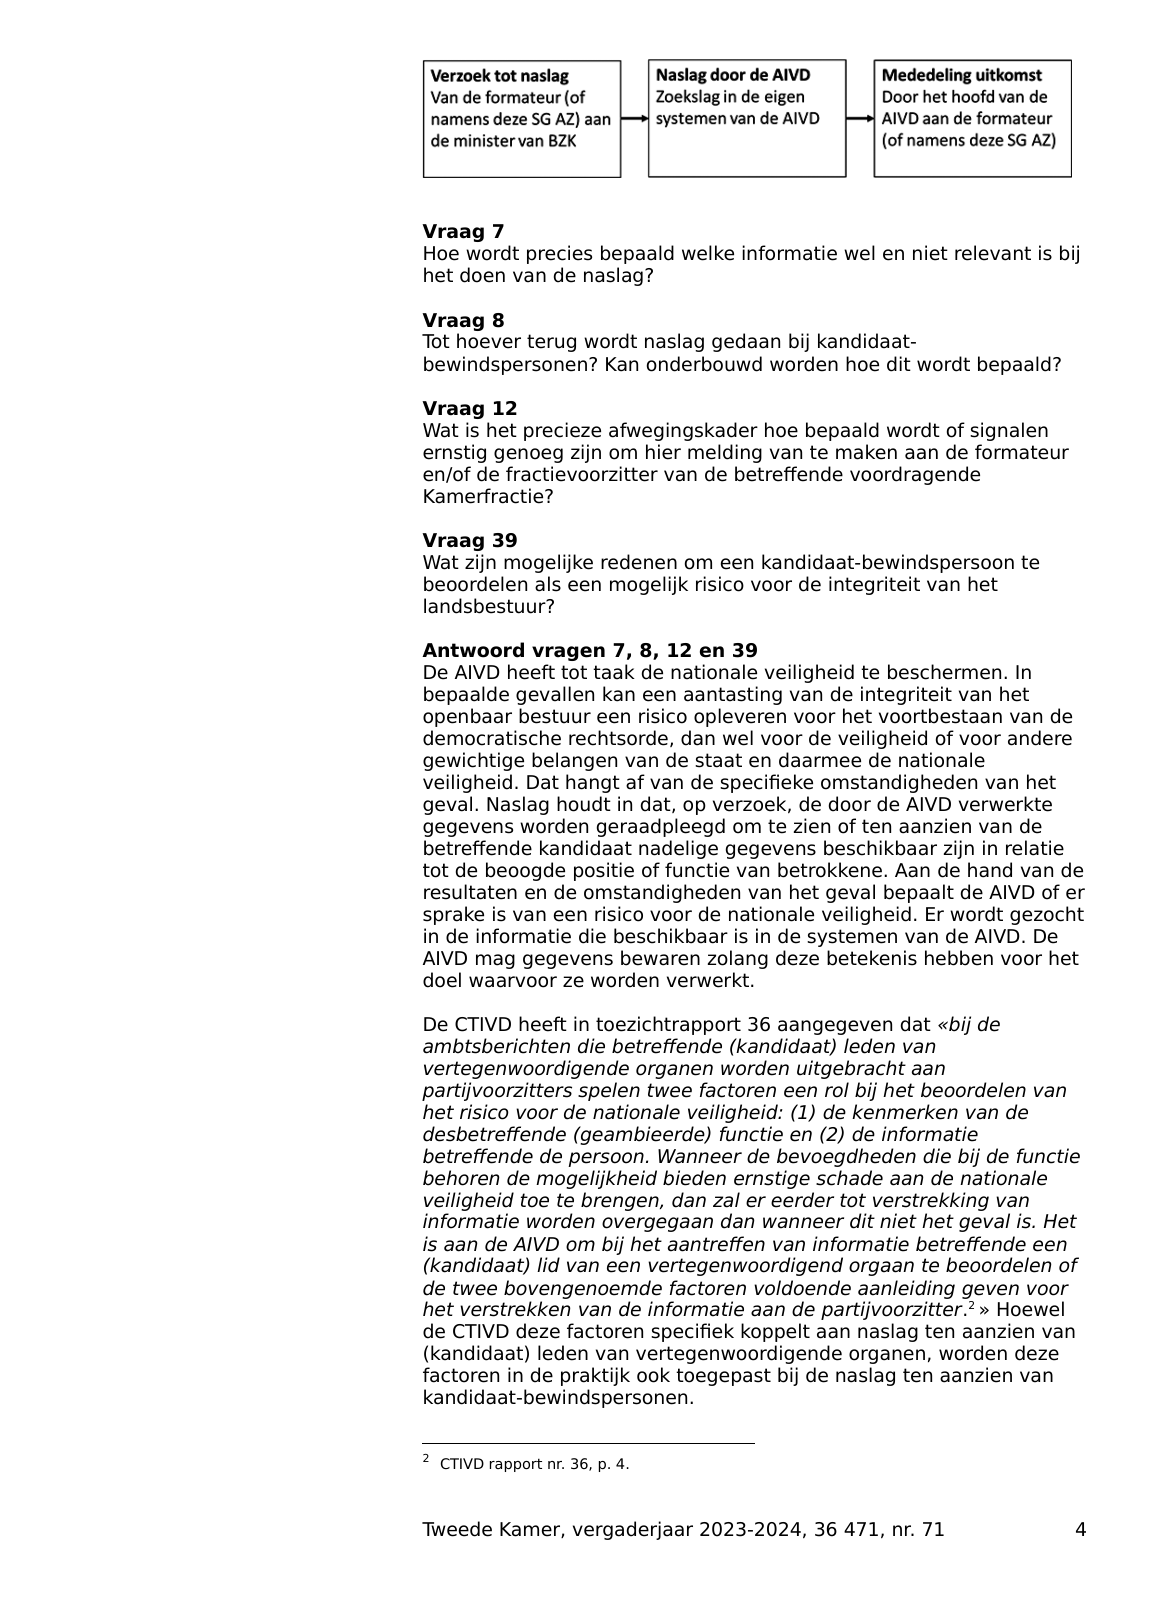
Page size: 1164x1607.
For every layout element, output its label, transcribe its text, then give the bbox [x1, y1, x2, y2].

text De CTIVD heeft in toezichtrapport 36 aangegeven dat «bij de ambtsberichten die betreffende (kandidaat) leden van vertegenwoordigende organen worden uitgebracht aan partijvoorzitters spelen twee factoren een rol bij het beoordelen van het risico voor de nationale veiligheid: (1) de kenmerken van de desbetreffende (geambieerde) functie en (2) de informatie betreffende de persoon. Wanneer de bevoegdheden die bij de functie behoren de mogelijkheid bieden ernstige schade aan de nationale veiligheid toe te brengen, dan zal er eerder tot verstrekking van informatie worden overgegaan dan wanneer dit niet het geval is. Het is aan de AIVD om bij het aantreffen van informatie betreffende een (kandidaat) lid van een vertegenwoordigend orgaan te beoordelen of de twee bovengenoemde factoren voldoende aanleiding geven voor het verstrekken van de informatie aan de partijvoorzitter.» Hoewel de CTIVD deze factoren specifiek koppelt aan naslag ten aanzien van (kandidaat) leden van vertegenwoordigende organen, worden deze factoren in de praktijk ook toegepast bij de naslag ten aanzien van kandidaat-bewindspersonen. [422, 1014, 1087, 1409]
text CTIVD rapport nr. 36, p. 4. [422, 1452, 1087, 1474]
text Hoe wordt precies bepaald welke informatie wel en niet relevant is bij het doen van de naslag? [422, 243, 1087, 287]
text Vraag 7 [422, 221, 1087, 243]
text Tot hoever terug wordt naslag gedaan bij kandidaat-bewindspersonen? Kan onderbouwd worden hoe dit wordt bepaald? [422, 331, 1087, 375]
text De AIVD heeft tot taak de nationale veiligheid te beschermen. In bepaalde gevallen kan een aantasting van de integriteit van het openbaar bestuur een risico opleveren voor het voortbestaan van de democratische rechtsorde, dan wel voor de veiligheid of voor andere gewichtige belangen van de staat en daarmee de nationale veiligheid. Dat hangt af van de specifieke omstandigheden van het geval. Naslag houdt in dat, op verzoek, de door de AIVD verwerkte gegevens worden geraadpleegd om te zien of ten aanzien van de betreffende kandidaat nadelige gegevens beschikbaar zijn in relatie tot de beoogde positie of functie van betrokkene. Aan de hand van de resultaten en de omstandigheden van het geval bepaalt de AIVD of er sprake is van een risico voor de nationale veiligheid. Er wordt gezocht in de informatie die beschikbaar is in de systemen van de AIVD. De AIVD mag gegevens bewaren zolang deze betekenis hebben voor het doel waarvoor ze worden verwerkt. [422, 662, 1087, 991]
text Vraag 12 [422, 398, 1087, 419]
text Wat zijn mogelijke redenen om een kandidaat-bewindspersoon te beoordelen als een mogelijk risico voor de integriteit van het landsbestuur? [422, 552, 1087, 618]
text Antwoord vragen 7, 8, 12 en 39 [422, 640, 1087, 662]
text Vraag 8 [422, 309, 1087, 331]
picture [422, 59, 1072, 178]
text Vraag 39 [422, 530, 1087, 552]
text Wat is het precieze afwegingskader hoe bepaald wordt of signalen ernstig genoeg zijn om hier melding van te maken aan de formateur en/of de fractievoorzitter van de betreffende voordragende Kamerfractie? [422, 419, 1087, 507]
